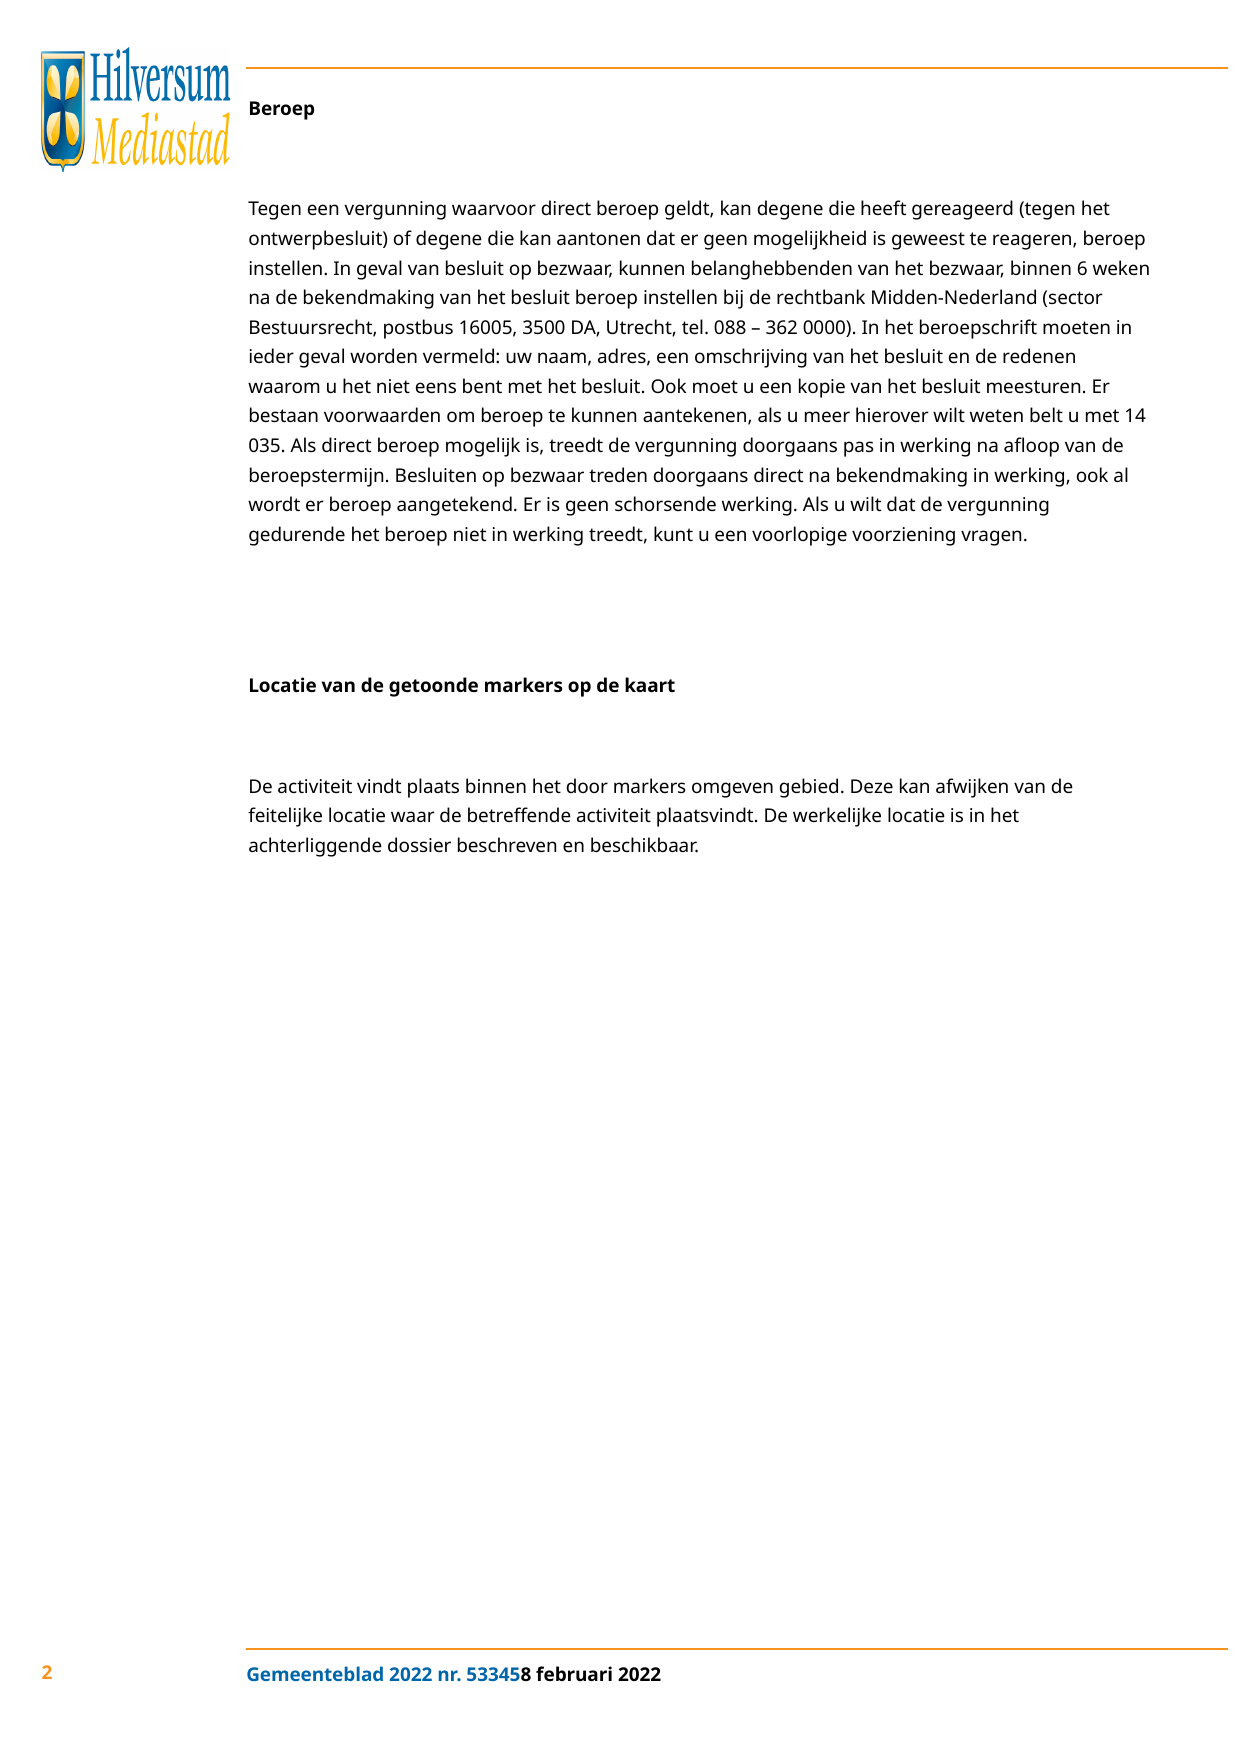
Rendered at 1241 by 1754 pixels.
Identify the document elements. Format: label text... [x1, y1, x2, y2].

text Locatie van de getoonde markers op de kaart [248, 672, 1152, 698]
text Beroep [248, 95, 1152, 121]
picture [41, 47, 231, 172]
text Tegen een vergunning waarvoor direct beroep geldt, kan degene die heeft gereageerd (tegen het ontwerpbesluit) of degene die kan aantonen dat er geen mogelijkheid is geweest te reageren, beroep instellen. In geval van besluit op bezwaar, kunnen belanghebbenden van het bezwaar, binnen 6 weken na de bekendmaking van het besluit beroep instellen bij de rechtbank Midden-Nederland (sector Bestuursrecht, postbus 16005, 3500 DA, Utrecht, tel. 088 – 362 0000). In het beroepschrift moeten in ieder geval worden vermeld: uw naam, adres, een omschrijving van het besluit en de redenen waarom u het niet eens bent met het besluit. Ook moet u een kopie van het besluit meesturen. Er bestaan voorwaarden om beroep te kunnen aantekenen, als u meer hierover wilt weten belt u met 14 035. Als direct beroep mogelijk is, treedt de vergunning doorgaans pas in werking na afloop van de beroepstermijn. Besluiten op bezwaar treden doorgaans direct na bekendmaking in werking, ook al wordt er beroep aangetekend. Er is geen schorsende werking. Als u wilt dat de vergunning gedurende het beroep niet in werking treedt, kunt u een voorlopige voorziening vragen. [248, 196, 1152, 547]
text De activiteit vindt plaats binnen het door markers omgeven gebied. Deze kan afwijken van de feitelijke locatie waar de betreffende activiteit plaatsvindt. De werkelijke locatie is in het achterliggende dossier beschreven en beschikbaar. [248, 773, 1152, 858]
